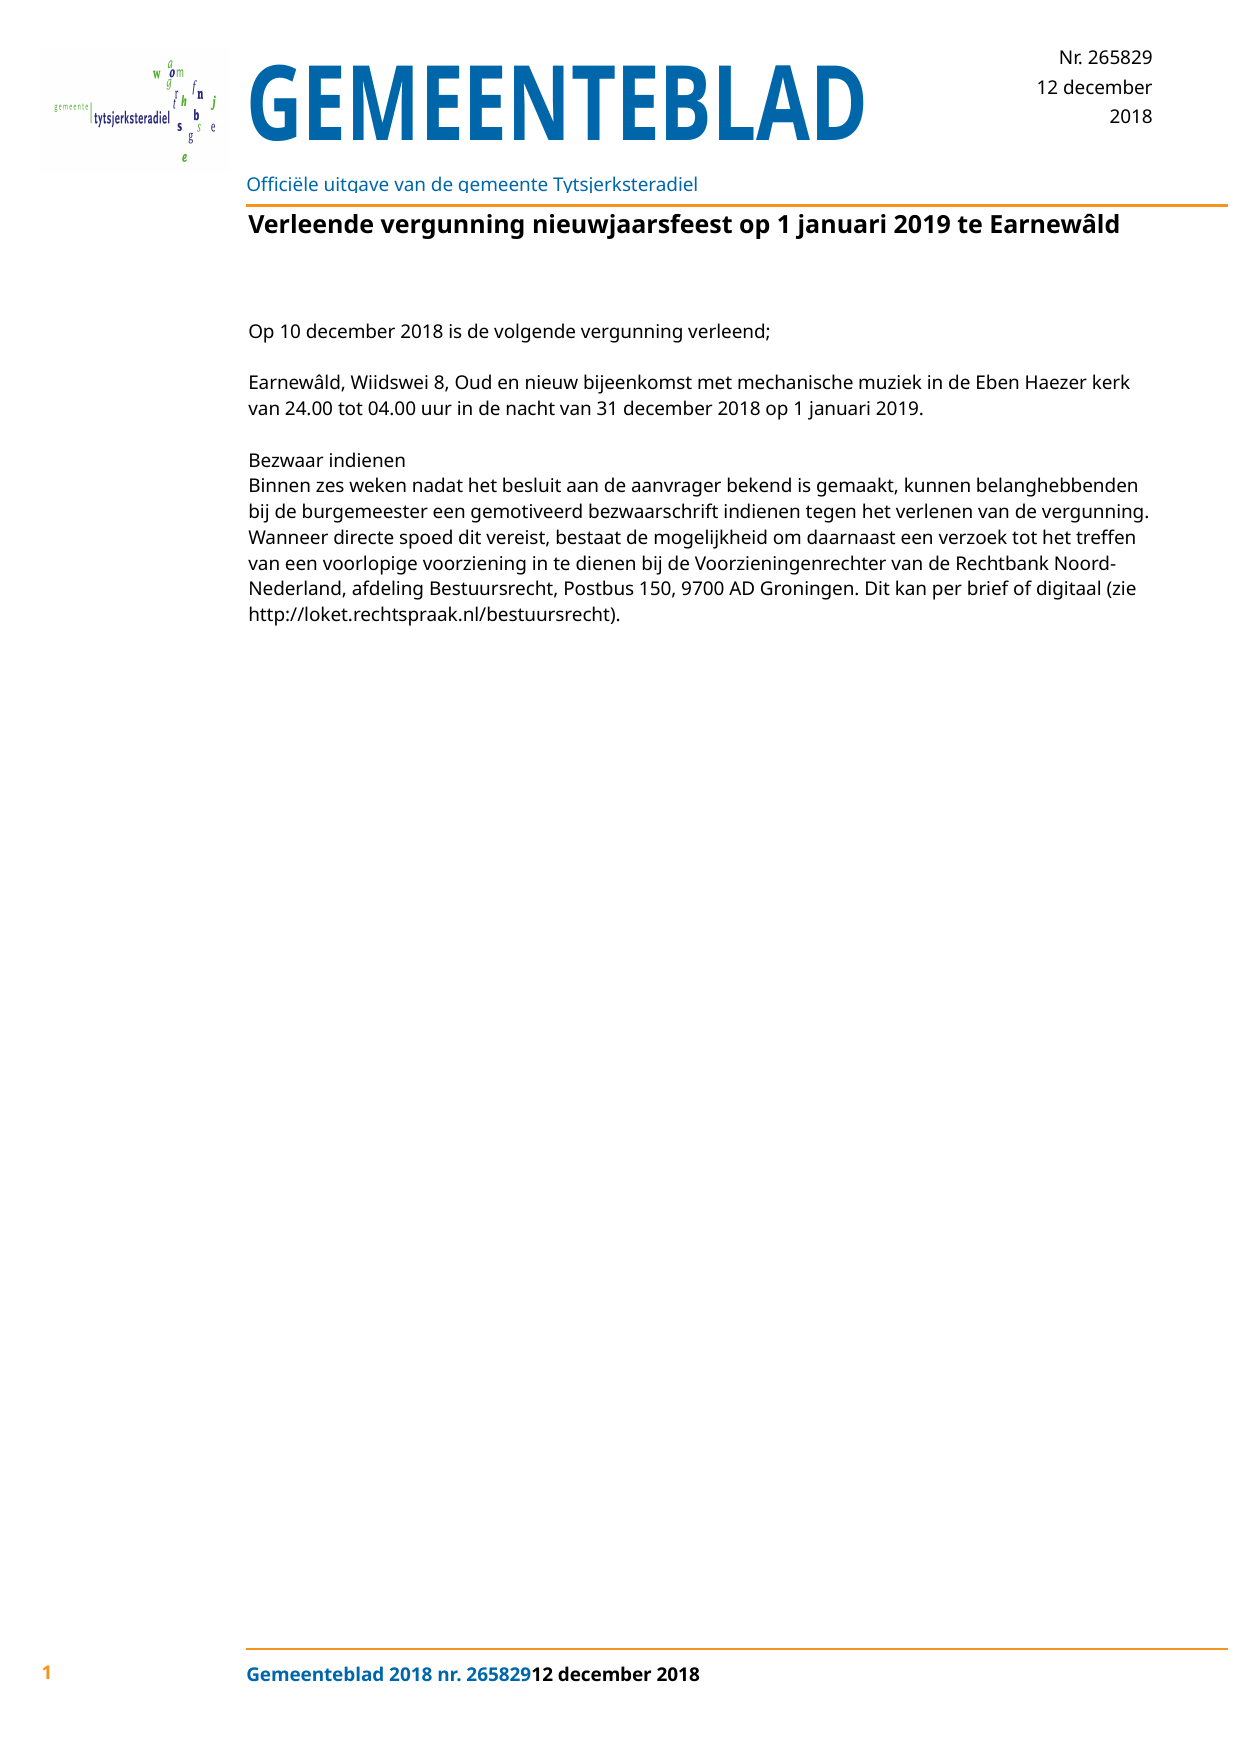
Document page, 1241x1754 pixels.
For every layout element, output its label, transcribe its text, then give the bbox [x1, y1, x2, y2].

text Verleende vergunning nieuwjaarsfeest op 1 januari 2019 te Earnewâld [248, 207, 1152, 241]
text Binnen zes weken nadat het besluit aan de aanvrager bekend is gemaakt, kunnen belanghebbenden bij de burgemeester een gemotiveerd bezwaarschrift indienen tegen het verlenen van de vergunning. Wanneer directe spoed dit vereist, bestaat de mogelijkheid om daarnaast een verzoek tot het treffen van een voorlopige voorziening in te dienen bij de Voorzieningenrechter van de Rechtbank Noord-Nederland, afdeling Bestuursrecht, Postbus 150, 9700 AD Groningen. Dit kan per brief of digitaal (zie http://loket.rechtspraak.nl/bestuursrecht). [248, 472, 1152, 627]
text Op 10 december 2018 is de volgende vergunning verleend; [248, 318, 1152, 344]
picture [41, 47, 231, 172]
text Earnewâld, Wiidswei 8, Oud en nieuw bijeenkomst met mechanische muziek in de Eben Haezer kerk van 24.00 tot 04.00 uur in de nacht van 31 december 2018 op 1 januari 2019. [248, 369, 1152, 421]
text Bezwaar indienen [248, 447, 1152, 472]
